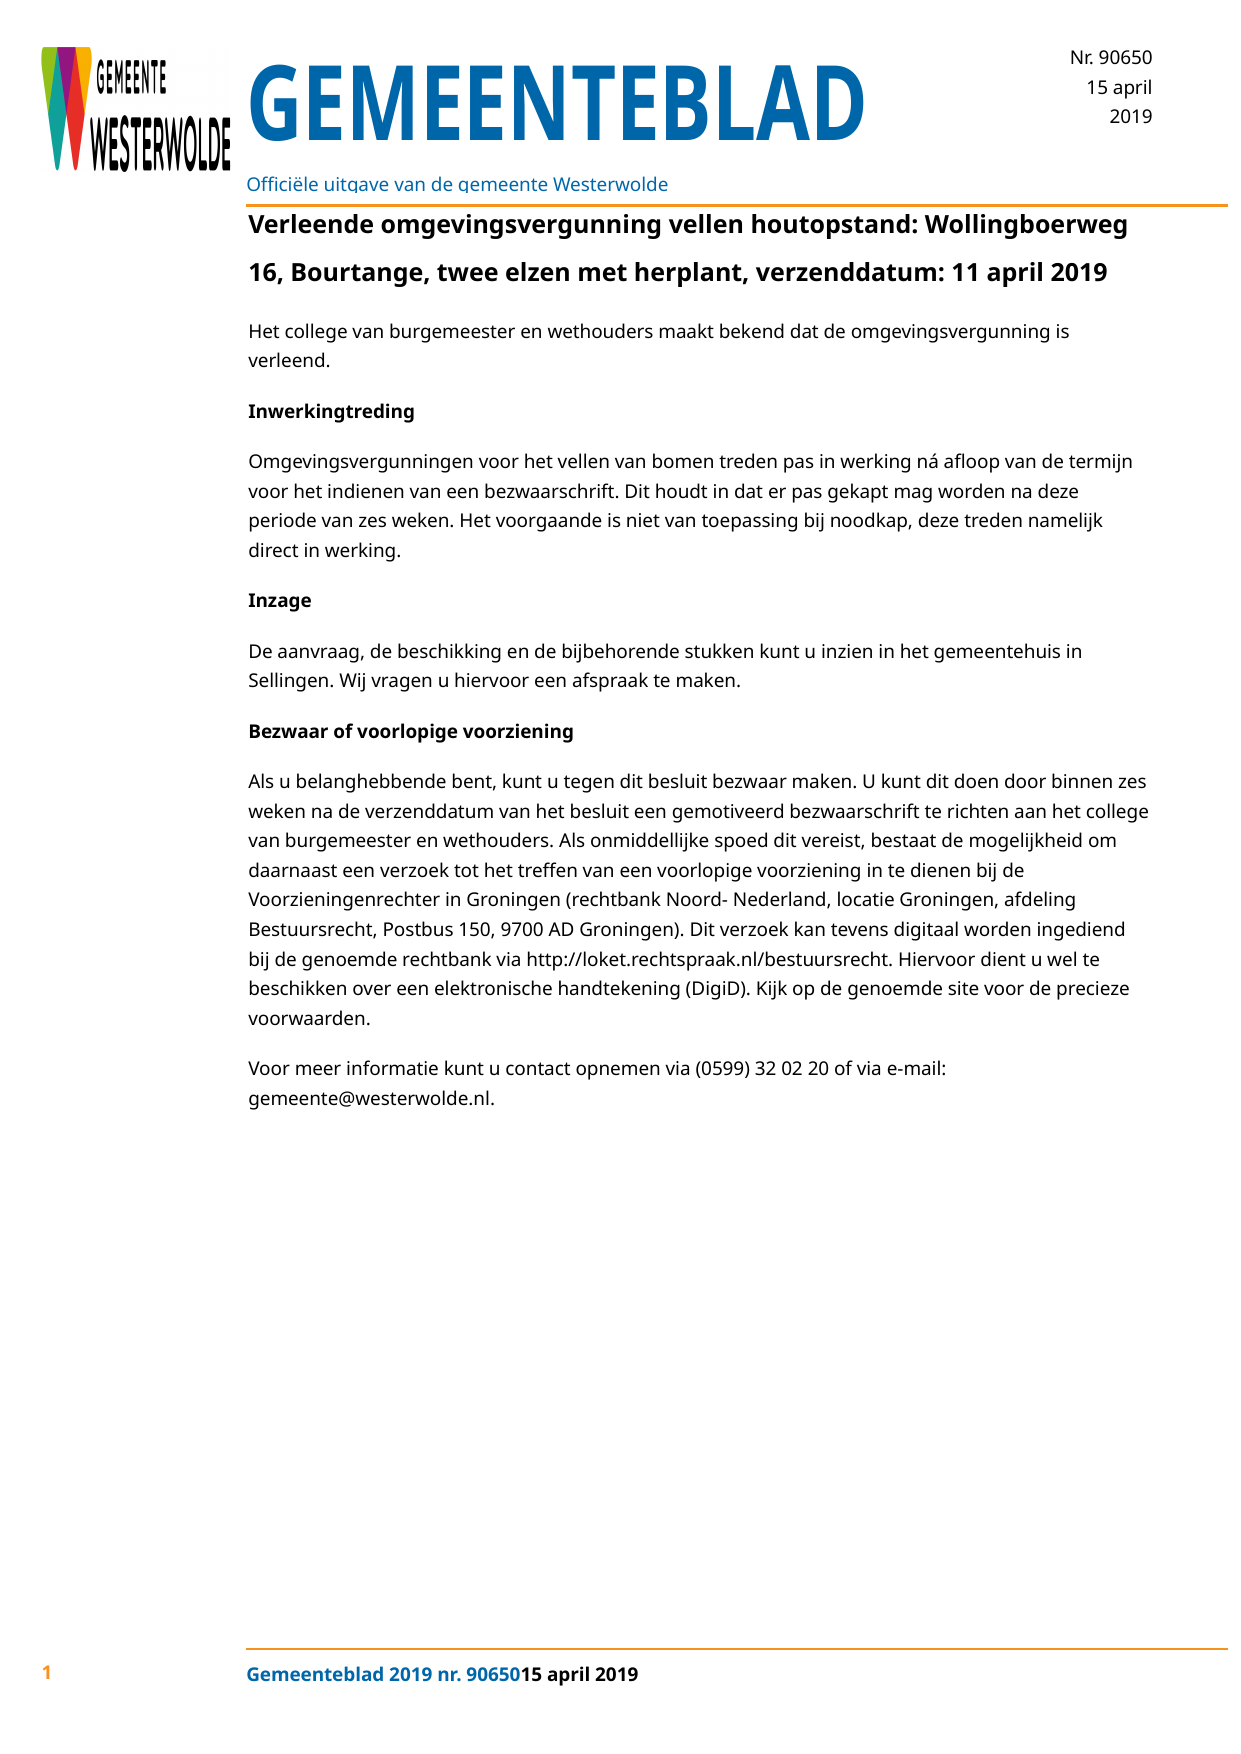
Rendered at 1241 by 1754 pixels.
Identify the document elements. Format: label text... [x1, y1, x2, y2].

text Bezwaar of voorlopige voorziening [248, 718, 1152, 744]
text Inwerkingtreding [248, 398, 1152, 424]
text Het college van burgemeester en wethouders maakt bekend dat de omgevingsvergunning is verleend. [248, 318, 1152, 373]
text Omgevingsvergunningen voor het vellen van bomen treden pas in werking ná afloop van de termijn voor het indienen van een bezwaarschrift. Dit houdt in dat er pas gekapt mag worden na deze periode van zes weken. Het voorgaande is niet van toepassing bij noodkap, deze treden namelijk direct in werking. [248, 448, 1152, 563]
text Als u belanghebbende bent, kunt u tegen dit besluit bezwaar maken. U kunt dit doen door binnen zes weken na de verzenddatum van het besluit een gemotiveerd bezwaarschrift te richten aan het college van burgemeester en wethouders. Als onmiddellijke spoed dit vereist, bestaat de mogelijkheid om daarnaast een verzoek tot het treffen van een voorlopige voorziening in te dienen bij de Voorzieningenrechter in Groningen (rechtbank Noord- Nederland, locatie Groningen, afdeling Bestuursrecht, Postbus 150, 9700 AD Groningen). Dit verzoek kan tevens digitaal worden ingediend bij de genoemde rechtbank via http://loket.rechtspraak.nl/bestuursrecht. Hiervoor dient u wel te beschikken over een elektronische handtekening (DigiD). Kijk op de genoemde site voor de precieze voorwaarden. [248, 768, 1152, 1031]
text Voor meer informatie kunt u contact opnemen via (0599) 32 02 20 of via e-mail: gemeente@westerwolde.nl. [248, 1055, 1152, 1111]
text De aanvraag, de beschikking en de bijbehorende stukken kunt u inzien in het gemeentehuis in Sellingen. Wij vragen u hiervoor een afspraak te maken. [248, 638, 1152, 693]
text Verleende omgevingsvergunning vellen houtopstand: Wollingboerweg 16, Bourtange, twee elzen met herplant, verzenddatum: 11 april 2019 [248, 207, 1152, 288]
picture [41, 47, 231, 172]
text Inzage [248, 587, 1152, 613]
